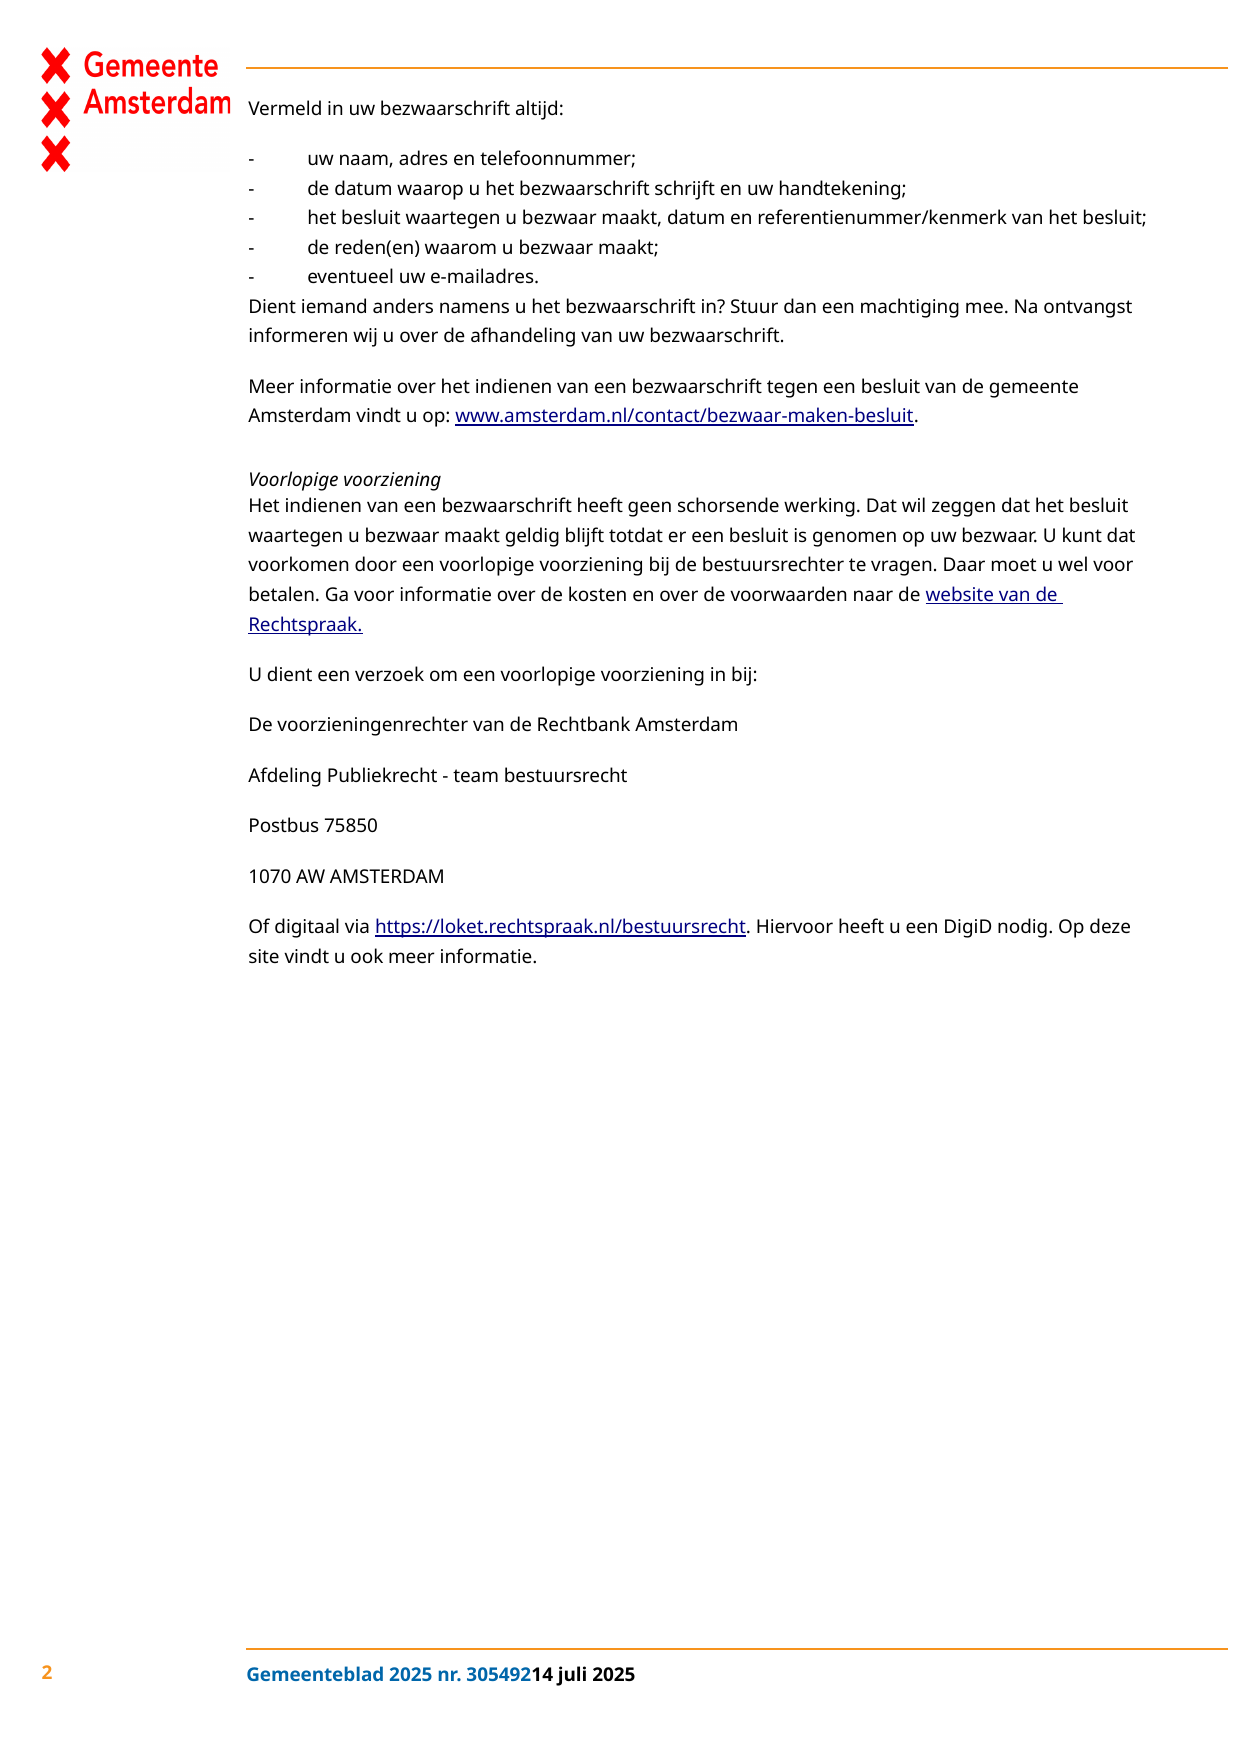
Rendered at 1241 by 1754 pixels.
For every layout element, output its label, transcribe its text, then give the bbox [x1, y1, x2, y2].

text Of digitaal via https://loket.rechtspraak.nl/bestuursrecht. Hiervoor heeft u een DigiD nodig. Op deze site vindt u ook meer informatie. [248, 913, 1152, 968]
text De voorzieningenrechter van de Rechtbank Amsterdam [248, 712, 1152, 737]
text Postbus 75850 [248, 812, 1152, 838]
list de reden(en) waarom u bezwaar maakt; [248, 234, 1152, 260]
picture [41, 47, 231, 172]
text Meer informatie over het indienen van een bezwaarschrift tegen een besluit van de gemeente Amsterdam vindt u op: www.amsterdam.nl/contact/bezwaar-maken-besluit. [248, 373, 1152, 428]
text Voorlopige voorziening [248, 467, 1152, 492]
text Vermeld in uw bezwaarschrift altijd: [248, 95, 1152, 121]
text 1070 AW AMSTERDAM [248, 863, 1152, 888]
text Afdeling Publiekrecht - team bestuursrecht [248, 762, 1152, 788]
text Dient iemand anders namens u het bezwaarschrift in? Stuur dan een machtiging mee. Na ontvangst informeren wij u over de afhandeling van uw bezwaarschrift. [248, 293, 1152, 348]
text U dient een verzoek om een voorlopige voorziening in bij: [248, 661, 1152, 687]
list het besluit waartegen u bezwaar maakt, datum en referentienummer/kenmerk van het besluit; [248, 204, 1152, 230]
text Het indienen van een bezwaarschrift heeft geen schorsende werking. Dat wil zeggen dat het besluit waartegen u bezwaar maakt geldig blijft totdat er een besluit is genomen op uw bezwaar. U kunt dat voorkomen door een voorlopige voorziening bij de bestuursrechter te vragen. Daar moet u wel voor betalen. Ga voor informatie over de kosten en over de voorwaarden naar de website van de Rechtspraak. [248, 492, 1152, 636]
list uw naam, adres en telefoonnummer; [248, 145, 1152, 171]
list de datum waarop u het bezwaarschrift schrijft en uw handtekening; [248, 175, 1152, 201]
list eventueel uw e-mailadres. [248, 263, 1152, 289]
